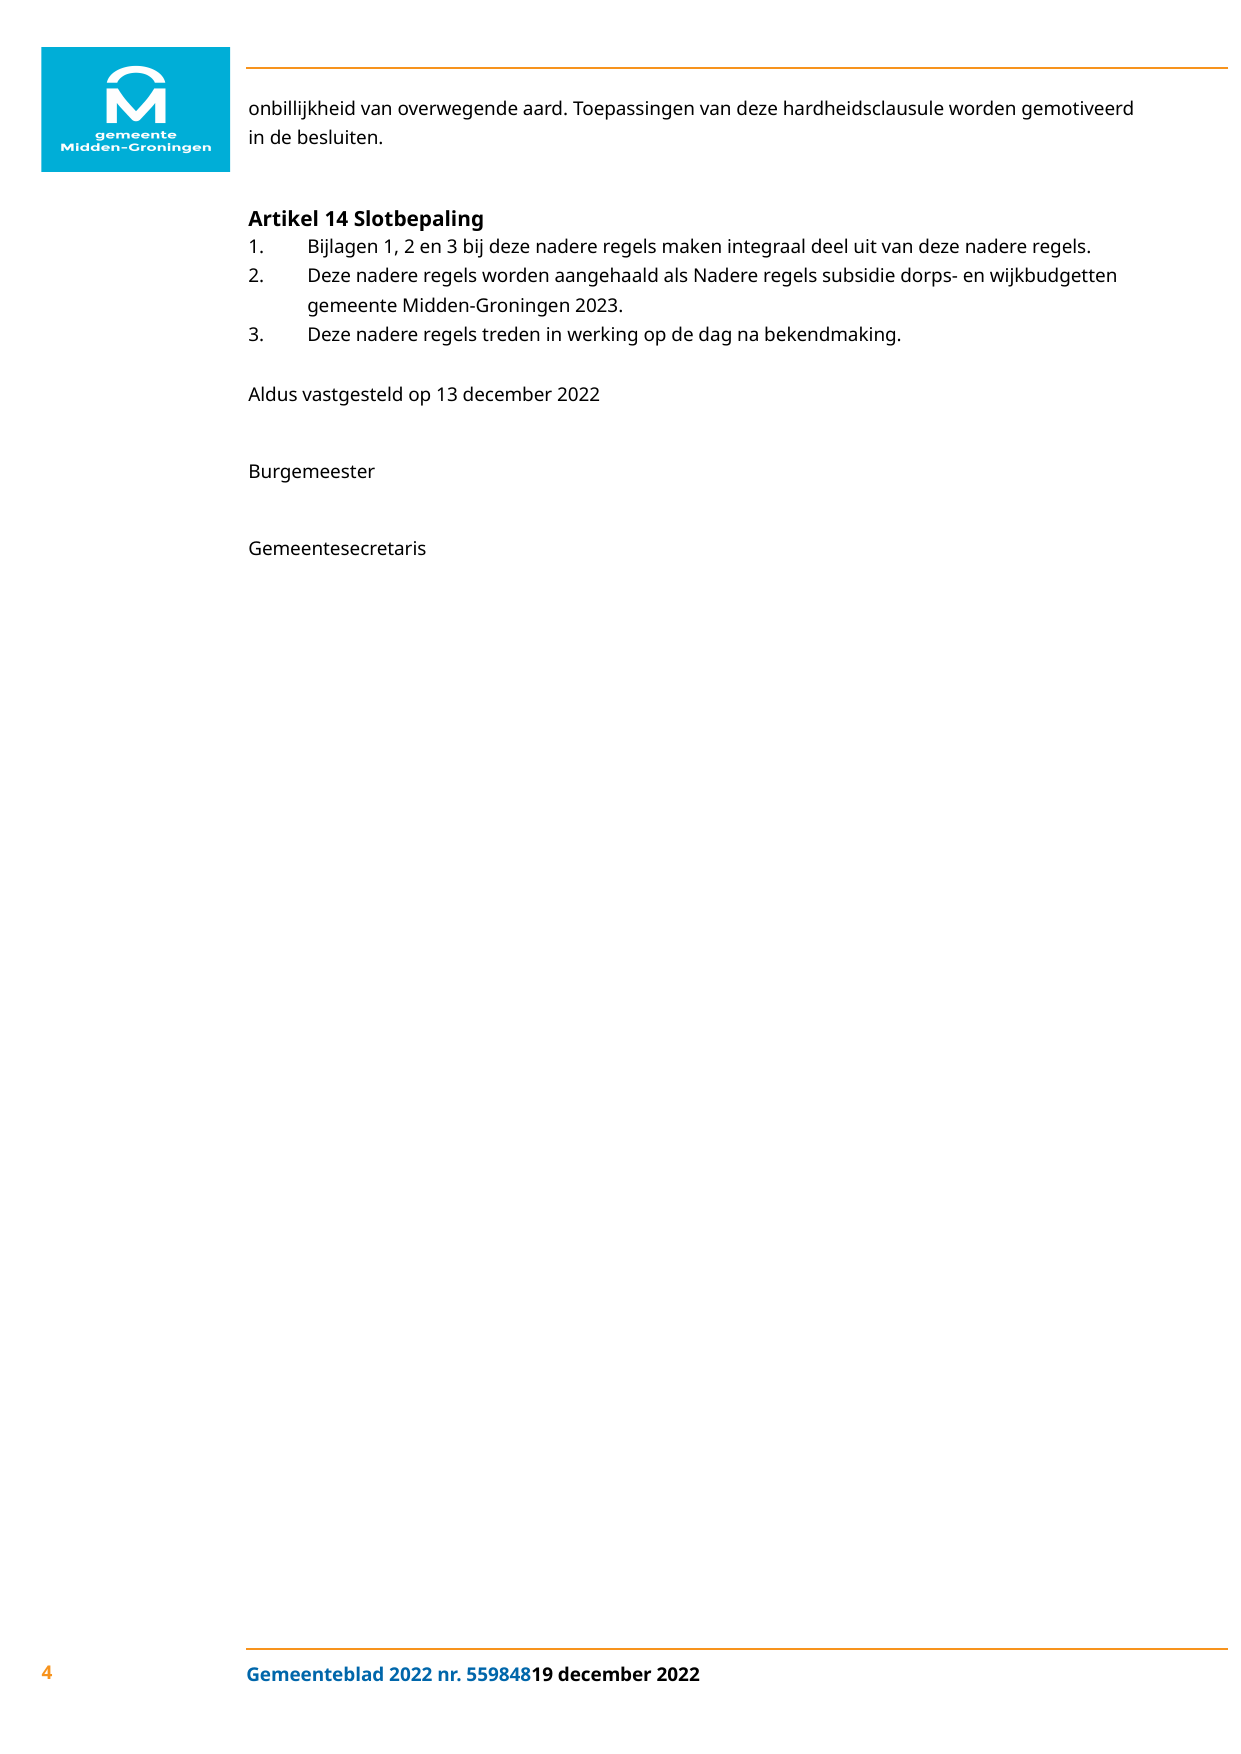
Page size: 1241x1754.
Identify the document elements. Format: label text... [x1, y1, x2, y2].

picture [108, 66, 164, 82]
picture [184, 146, 190, 153]
text Aldus vastgesteld op 13 december 2022 [248, 381, 1152, 406]
list Deze nadere regels treden in werking op de dag na bekendmaking. [248, 322, 1152, 347]
text Artikel 14 Slotbepaling [248, 204, 1152, 233]
text Burgemeester [248, 458, 1152, 484]
list Bijlagen 1, 2 en 3 bij deze nadere regels maken integraal deel uit van deze nadere regels. [248, 233, 1152, 258]
text onbillijkheid van overwegende aard. Toepassingen van deze hardheidsclausule worden gemotiveerd in de besluiten. [248, 95, 1152, 150]
list Deze nadere regels worden aangehaald als Nadere regels subsidie dorps- en wijkbudgetten gemeente Midden-Groningen 2023. [248, 262, 1152, 318]
picture [107, 89, 165, 122]
text Gemeentesecretaris [248, 535, 1152, 561]
